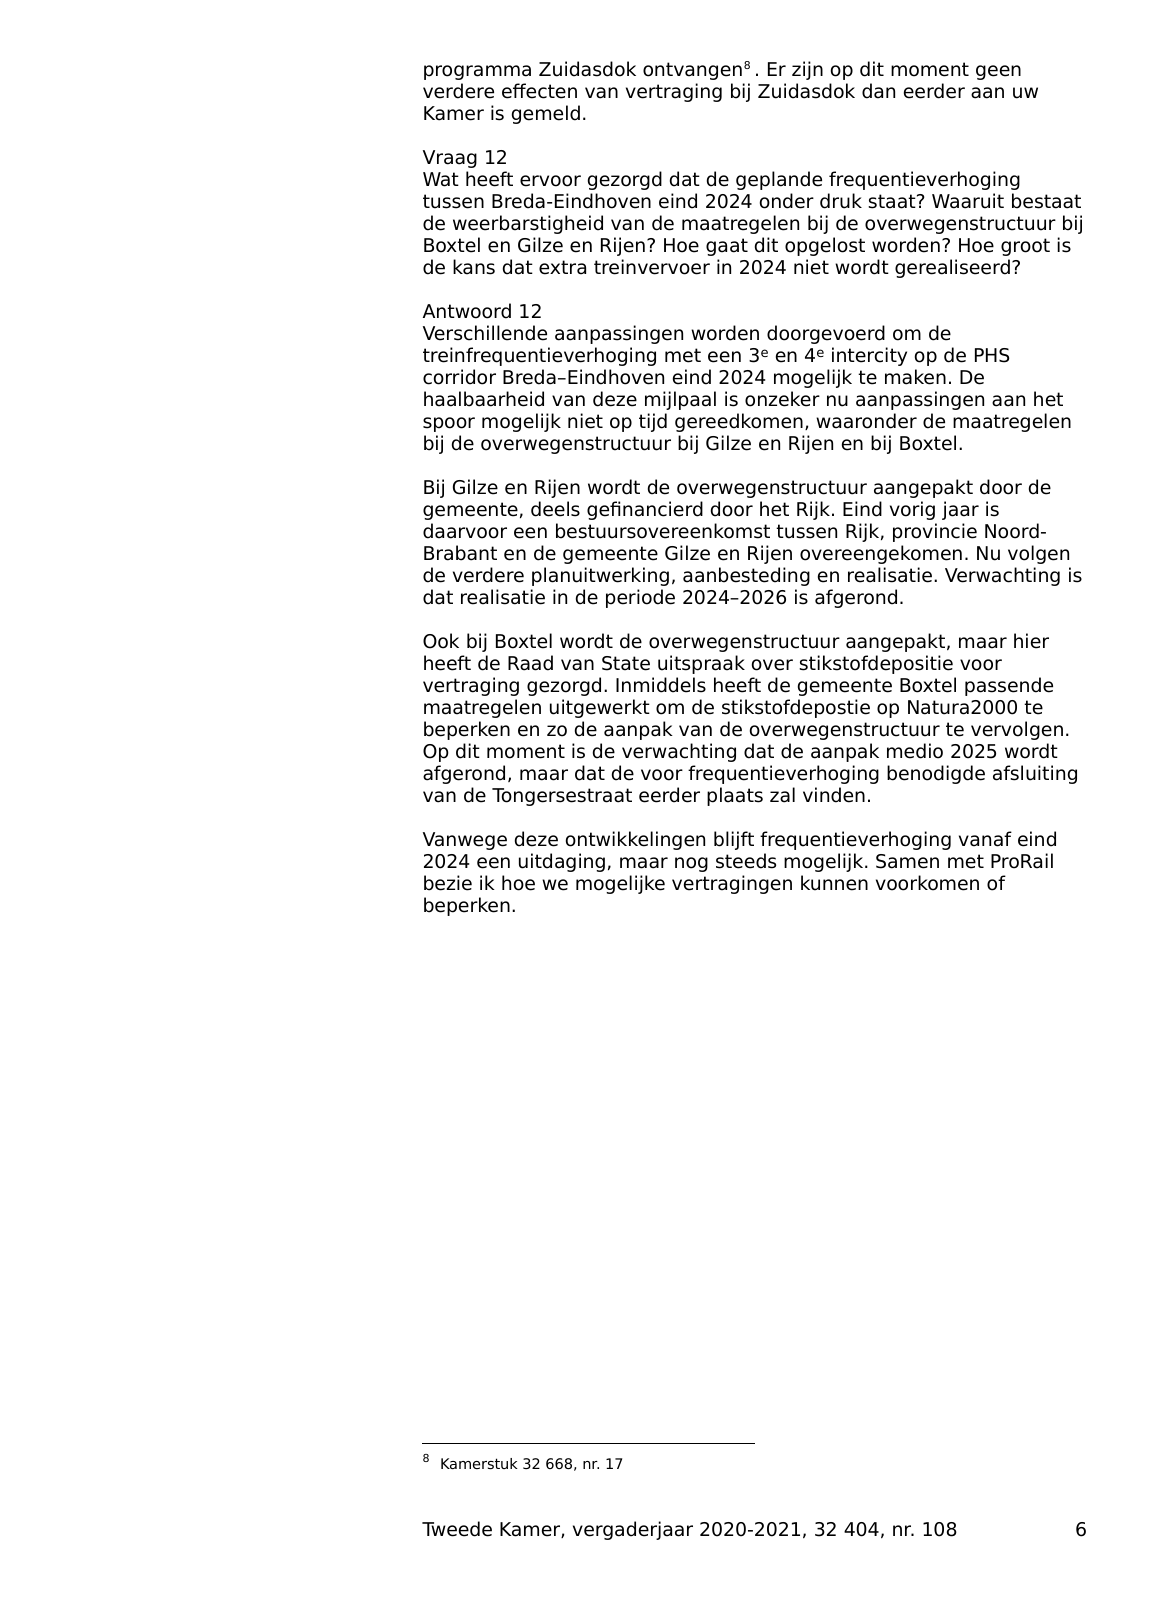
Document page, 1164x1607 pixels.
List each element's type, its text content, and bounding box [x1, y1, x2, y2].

text Kamerstuk 32 668, nr. 17 [422, 1452, 1087, 1474]
text Antwoord 12 [422, 301, 1087, 323]
text Vanwege deze ontwikkelingen blijft frequentieverhoging vanaf eind 2024 een uitdaging, maar nog steeds mogelijk. Samen met ProRail bezie ik hoe we mogelijke vertragingen kunnen voorkomen of beperken. [422, 829, 1087, 917]
text Bij Gilze en Rijen wordt de overwegenstructuur aangepakt door de gemeente, deels gefinancierd door het Rijk. Eind vorig jaar is daarvoor een bestuursovereenkomst tussen Rijk, provincie Noord-Brabant en de gemeente Gilze en Rijen overeengekomen. Nu volgen de verdere planuitwerking, aanbesteding en realisatie. Verwachting is dat realisatie in de periode 2024–2026 is afgerond. [422, 477, 1087, 609]
text Verschillende aanpassingen worden doorgevoerd om de treinfrequentieverhoging met een 3e en 4e intercity op de PHS corridor Breda–Eindhoven eind 2024 mogelijk te maken. De haalbaarheid van deze mijlpaal is onzeker nu aanpassingen aan het spoor mogelijk niet op tijd gereedkomen, waaronder de maatregelen bij de overwegenstructuur bij Gilze en Rijen en bij Boxtel. [422, 323, 1087, 455]
text programma Zuidasdok ontvangen. Er zijn op dit moment geen verdere effecten van vertraging bij Zuidasdok dan eerder aan uw Kamer is gemeld. [422, 59, 1087, 125]
text Wat heeft ervoor gezorgd dat de geplande frequentieverhoging tussen Breda-Eindhoven eind 2024 onder druk staat? Waaruit bestaat de weerbarstigheid van de maatregelen bij de overwegenstructuur bij Boxtel en Gilze en Rijen? Hoe gaat dit opgelost worden? Hoe groot is de kans dat extra treinvervoer in 2024 niet wordt gerealiseerd? [422, 169, 1087, 279]
text Vraag 12 [422, 147, 1087, 169]
text Ook bij Boxtel wordt de overwegenstructuur aangepakt, maar hier heeft de Raad van State uitspraak over stikstofdepositie voor vertraging gezorgd. Inmiddels heeft de gemeente Boxtel passende maatregelen uitgewerkt om de stikstofdepostie op Natura2000 te beperken en zo de aanpak van de overwegenstructuur te vervolgen. Op dit moment is de verwachting dat de aanpak medio 2025 wordt afgerond, maar dat de voor frequentieverhoging benodigde afsluiting van de Tongersestraat eerder plaats zal vinden. [422, 631, 1087, 807]
